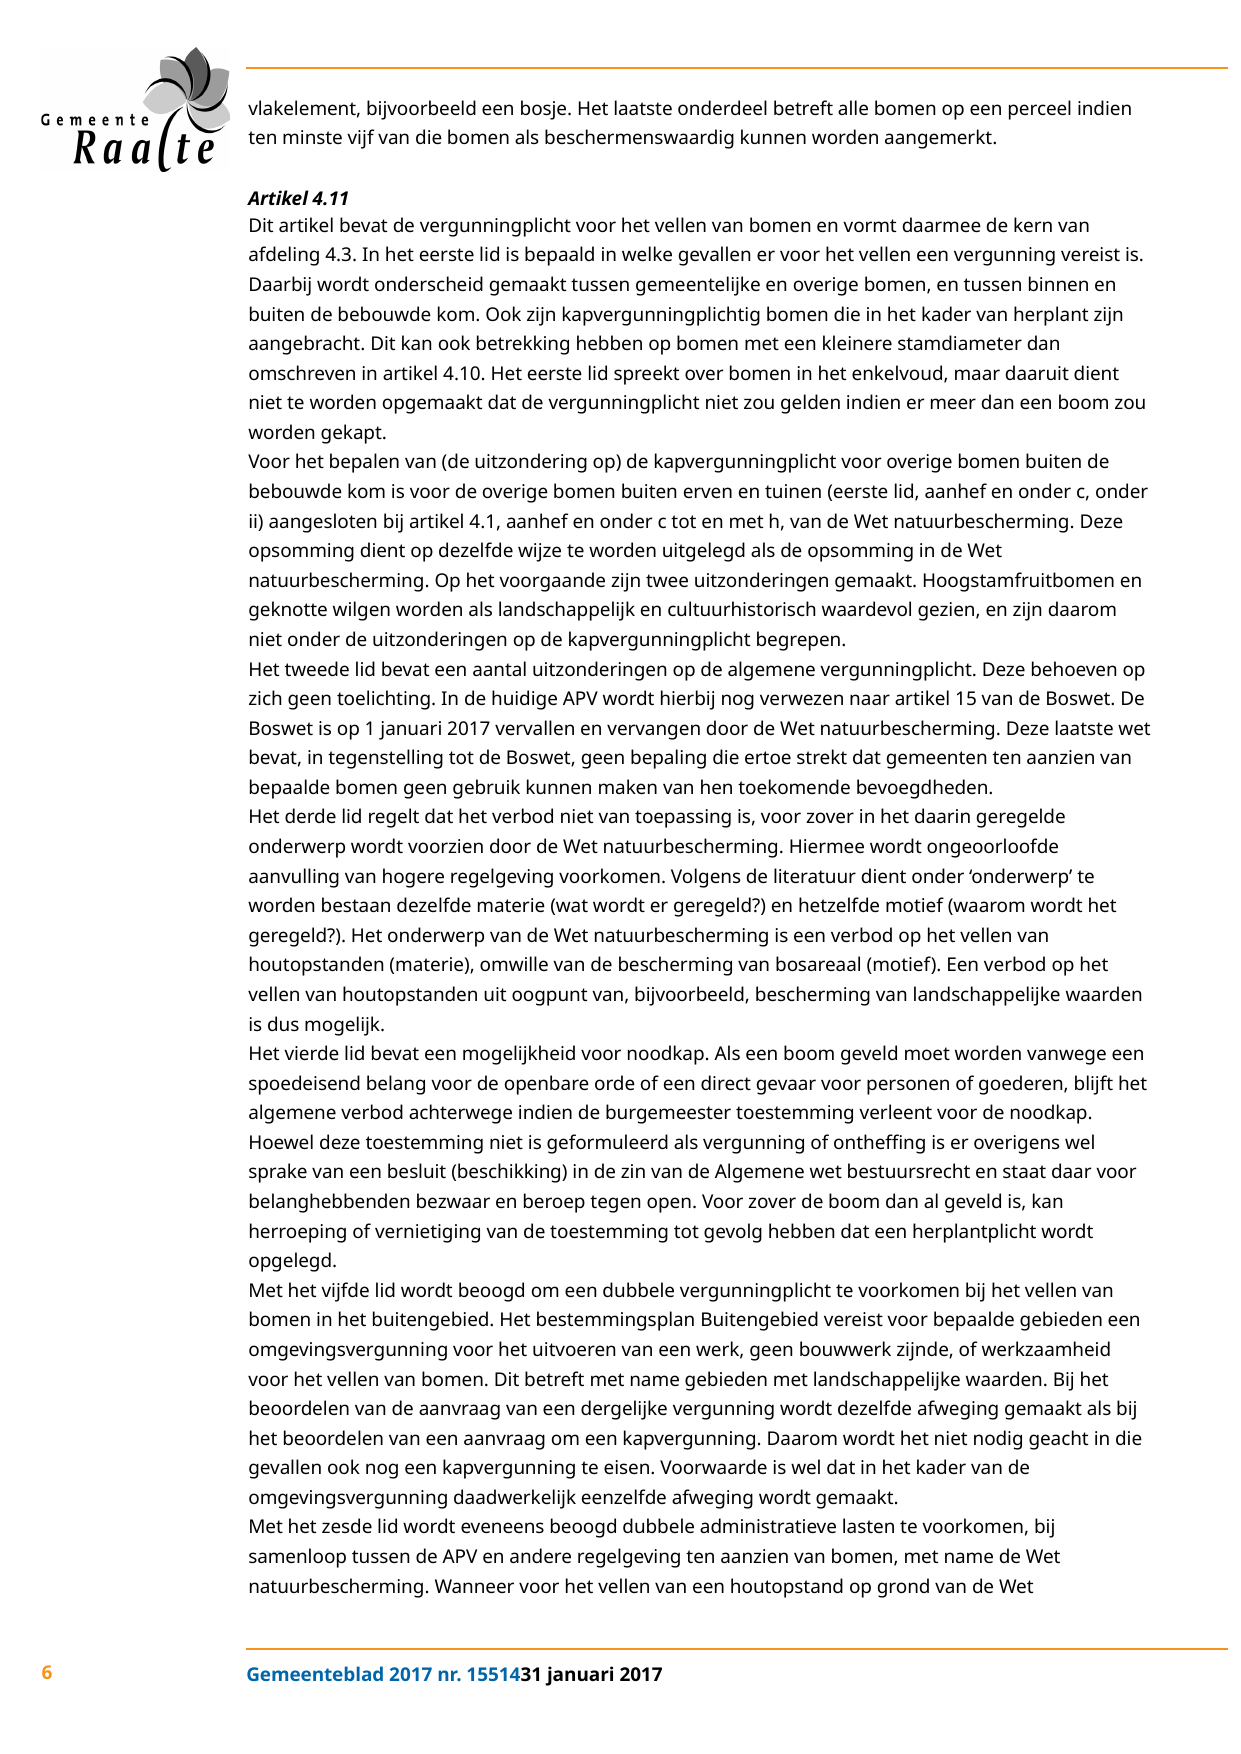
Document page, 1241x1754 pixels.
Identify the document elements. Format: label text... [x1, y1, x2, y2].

text Dit artikel bevat de vergunningplicht voor het vellen van bomen en vormt daarmee de kern van afdeling 4.3. In het eerste lid is bepaald in welke gevallen er voor het vellen een vergunning vereist is. Daarbij wordt onderscheid gemaakt tussen gemeentelijke en overige bomen, en tussen binnen en buiten de bebouwde kom. Ook zijn kapvergunningplichtig bomen die in het kader van herplant zijn aangebracht. Dit kan ook betrekking hebben op bomen met een kleinere stamdiameter dan omschreven in artikel 4.10. Het eerste lid spreekt over bomen in het enkelvoud, maar daaruit dient niet te worden opgemaakt dat de vergunningplicht niet zou gelden indien er meer dan een boom zou worden gekapt. [248, 212, 1152, 445]
text Het derde lid regelt dat het verbod niet van toepassing is, voor zover in het daarin geregelde onderwerp wordt voorzien door de Wet natuurbescherming. Hiermee wordt ongeoorloofde aanvulling van hogere regelgeving voorkomen. Volgens de literatuur dient onder ‘onderwerp’ te worden bestaan dezelfde materie (wat wordt er geregeld?) en hetzelfde motief (waarom wordt het geregeld?). Het onderwerp van de Wet natuurbescherming is een verbod op het vellen van houtopstanden (materie), omwille van de bescherming van bosareaal (motief). Een verbod op het vellen van houtopstanden uit oogpunt van, bijvoorbeeld, bescherming van landschappelijke waarden is dus mogelijk. [248, 804, 1152, 1036]
text Met het vijfde lid wordt beoogd om een dubbele vergunningplicht te voorkomen bij het vellen van bomen in het buitengebied. Het bestemmingsplan Buitengebied vereist voor bepaalde gebieden een omgevingsvergunning voor het uitvoeren van een werk, geen bouwwerk zijnde, of werkzaamheid voor het vellen van bomen. Dit betreft met name gebieden met landschappelijke waarden. Bij het beoordelen van de aanvraag van een dergelijke vergunning wordt dezelfde afweging gemaakt als bij het beoordelen van een aanvraag om een kapvergunning. Daarom wordt het niet nodig geacht in die gevallen ook nog een kapvergunning te eisen. Voorwaarde is wel dat in het kader van de omgevingsvergunning daadwerkelijk eenzelfde afweging wordt gemaakt. [248, 1277, 1152, 1510]
text Met het zesde lid wordt eveneens beoogd dubbele administratieve lasten te voorkomen, bij samenloop tussen de APV en andere regelgeving ten aanzien van bomen, met name de Wet natuurbescherming. Wanneer voor het vellen van een houtopstand op grond van de Wet [248, 1514, 1152, 1598]
picture [41, 47, 231, 172]
text Het tweede lid bevat een aantal uitzonderingen op de algemene vergunningplicht. Deze behoeven op zich geen toelichting. In de huidige APV wordt hierbij nog verwezen naar artikel 15 van de Boswet. De Boswet is op 1 januari 2017 vervallen en vervangen door de Wet natuurbescherming. Deze laatste wet bevat, in tegenstelling tot de Boswet, geen bepaling die ertoe strekt dat gemeenten ten aanzien van bepaalde bomen geen gebruik kunnen maken van hen toekomende bevoegdheden. [248, 656, 1152, 800]
text Artikel 4.11 [248, 183, 1152, 212]
text Het vierde lid bevat een mogelijkheid voor noodkap. Als een boom geveld moet worden vanwege een spoedeisend belang voor de openbare orde of een direct gevaar voor personen of goederen, blijft het algemene verbod achterwege indien de burgemeester toestemming verleent voor de noodkap. Hoewel deze toestemming niet is geformuleerd als vergunning of ontheffing is er overigens wel sprake van een besluit (beschikking) in de zin van de Algemene wet bestuursrecht en staat daar voor belanghebbenden bezwaar en beroep tegen open. Voor zover de boom dan al geveld is, kan herroeping of vernietiging van de toestemming tot gevolg hebben dat een herplantplicht wordt opgelegd. [248, 1040, 1152, 1273]
text Voor het bepalen van (de uitzondering op) de kapvergunningplicht voor overige bomen buiten de bebouwde kom is voor de overige bomen buiten erven en tuinen (eerste lid, aanhef en onder c, onder ii) aangesloten bij artikel 4.1, aanhef en onder c tot en met h, van de Wet natuurbescherming. Deze opsomming dient op dezelfde wijze te worden uitgelegd als de opsomming in de Wet natuurbescherming. Op het voorgaande zijn twee uitzonderingen gemaakt. Hoogstamfruitbomen en geknotte wilgen worden als landschappelijk en cultuurhistorisch waardevol gezien, en zijn daarom niet onder de uitzonderingen op de kapvergunningplicht begrepen. [248, 449, 1152, 652]
text vlakelement, bijvoorbeeld een bosje. Het laatste onderdeel betreft alle bomen op een perceel indien ten minste vijf van die bomen als beschermenswaardig kunnen worden aangemerkt. [248, 95, 1152, 150]
